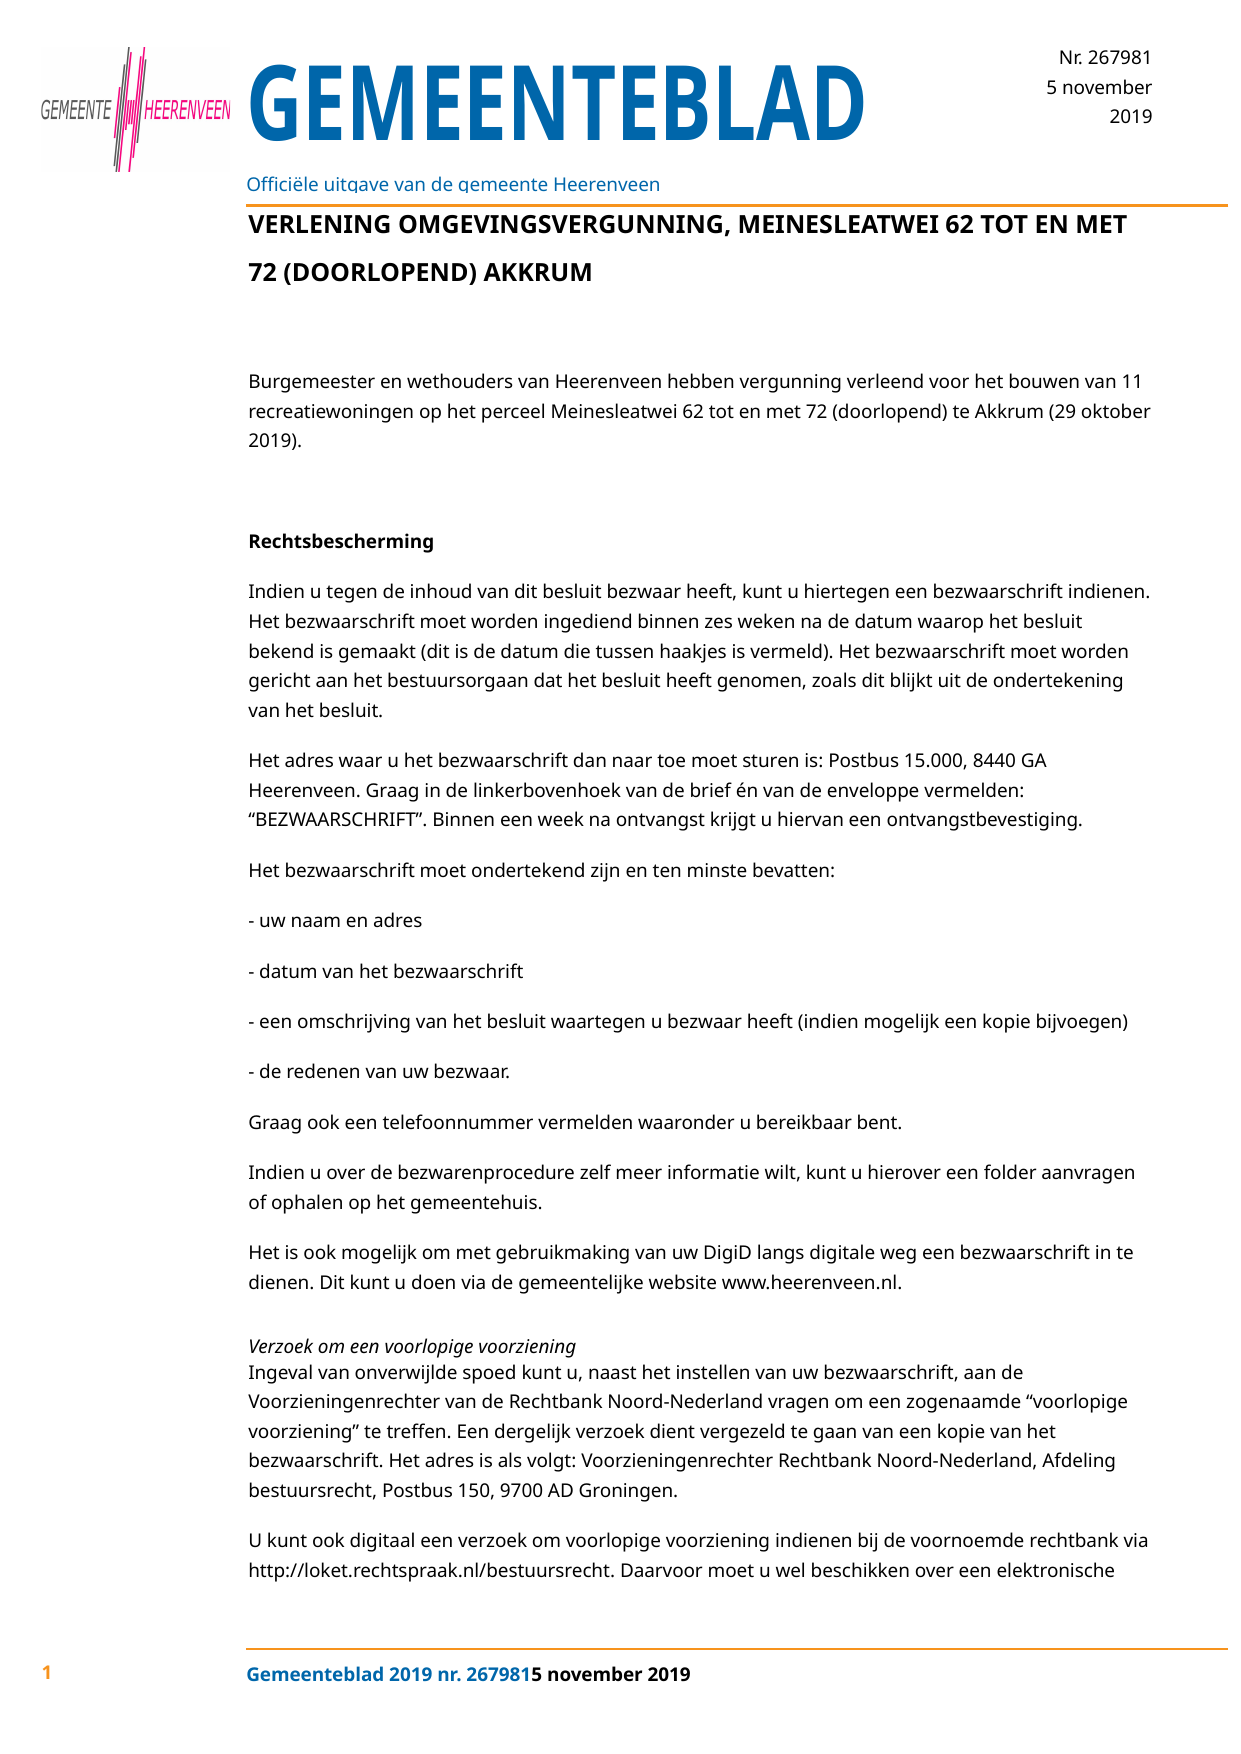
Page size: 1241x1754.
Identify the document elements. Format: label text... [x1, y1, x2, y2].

text Rechtsbescherming [248, 528, 1152, 554]
text VERLENING OMGEVINGSVERGUNNING, MEINESLEATWEI 62 TOT EN MET 72 (DOORLOPEND) AKKRUM [248, 207, 1152, 288]
text - de redenen van uw bezwaar. [248, 1059, 1152, 1084]
text Graag ook een telefoonnummer vermelden waaronder u bereikbaar bent. [248, 1109, 1152, 1135]
text - een omschrijving van het besluit waartegen u bezwaar heeft (indien mogelijk een kopie bijvoegen) [248, 1008, 1152, 1034]
text Het adres waar u het bezwaarschrift dan naar toe moet sturen is: Postbus 15.000, 8440 GA Heerenveen. Graag in de linkerbovenhoek van de brief én van de enveloppe vermelden: “BEZWAARSCHRIFT”. Binnen een week na ontvangst krijgt u hiervan een ontvangstbevestiging. [248, 747, 1152, 832]
text Verzoek om een voorlopige voorziening [248, 1333, 1152, 1359]
text Het is ook mogelijk om met gebruikmaking van uw DigiD langs digitale weg een bezwaarschrift in te dienen. Dit kunt u doen via de gemeentelijke website www.heerenveen.nl. [248, 1239, 1152, 1295]
text Het bezwaarschrift moet ondertekend zijn en ten minste bevatten: [248, 857, 1152, 883]
text Ingeval van onverwijlde spoed kunt u, naast het instellen van uw bezwaarschrift, aan de Voorzieningenrechter van de Rechtbank Noord-Nederland vragen om een zogenaamde “voorlopige voorziening” te treffen. Een dergelijk verzoek dient vergezeld te gaan van een kopie van het bezwaarschrift. Het adres is als volgt: Voorzieningenrechter Rechtbank Noord-Nederland, Afdeling bestuursrecht, Postbus 150, 9700 AD Groningen. [248, 1359, 1152, 1503]
text Indien u tegen de inhoud van dit besluit bezwaar heeft, kunt u hiertegen een bezwaarschrift indienen. Het bezwaarschrift moet worden ingediend binnen zes weken na de datum waarop het besluit bekend is gemaakt (dit is de datum die tussen haakjes is vermeld). Het bezwaarschrift moet worden gericht aan het bestuursorgaan dat het besluit heeft genomen, zoals dit blijkt uit de ondertekening van het besluit. [248, 579, 1152, 723]
text Indien u over de bezwarenprocedure zelf meer informatie wilt, kunt u hierover een folder aanvragen of ophalen op het gemeentehuis. [248, 1159, 1152, 1215]
text Burgemeester en wethouders van Heerenveen hebben vergunning verleend voor het bouwen van 11 recreatiewoningen op het perceel Meinesleatwei 62 tot en met 72 (doorlopend) te Akkrum (29 oktober 2019). [248, 368, 1152, 453]
text - uw naam en adres [248, 907, 1152, 933]
text - datum van het bezwaarschrift [248, 958, 1152, 984]
text U kunt ook digitaal een verzoek om voorlopige voorziening indienen bij de voornoemde rechtbank via http://loket.rechtspraak.nl/bestuursrecht. Daarvoor moet u wel beschikken over een elektronische [248, 1528, 1152, 1583]
picture [41, 47, 231, 172]
